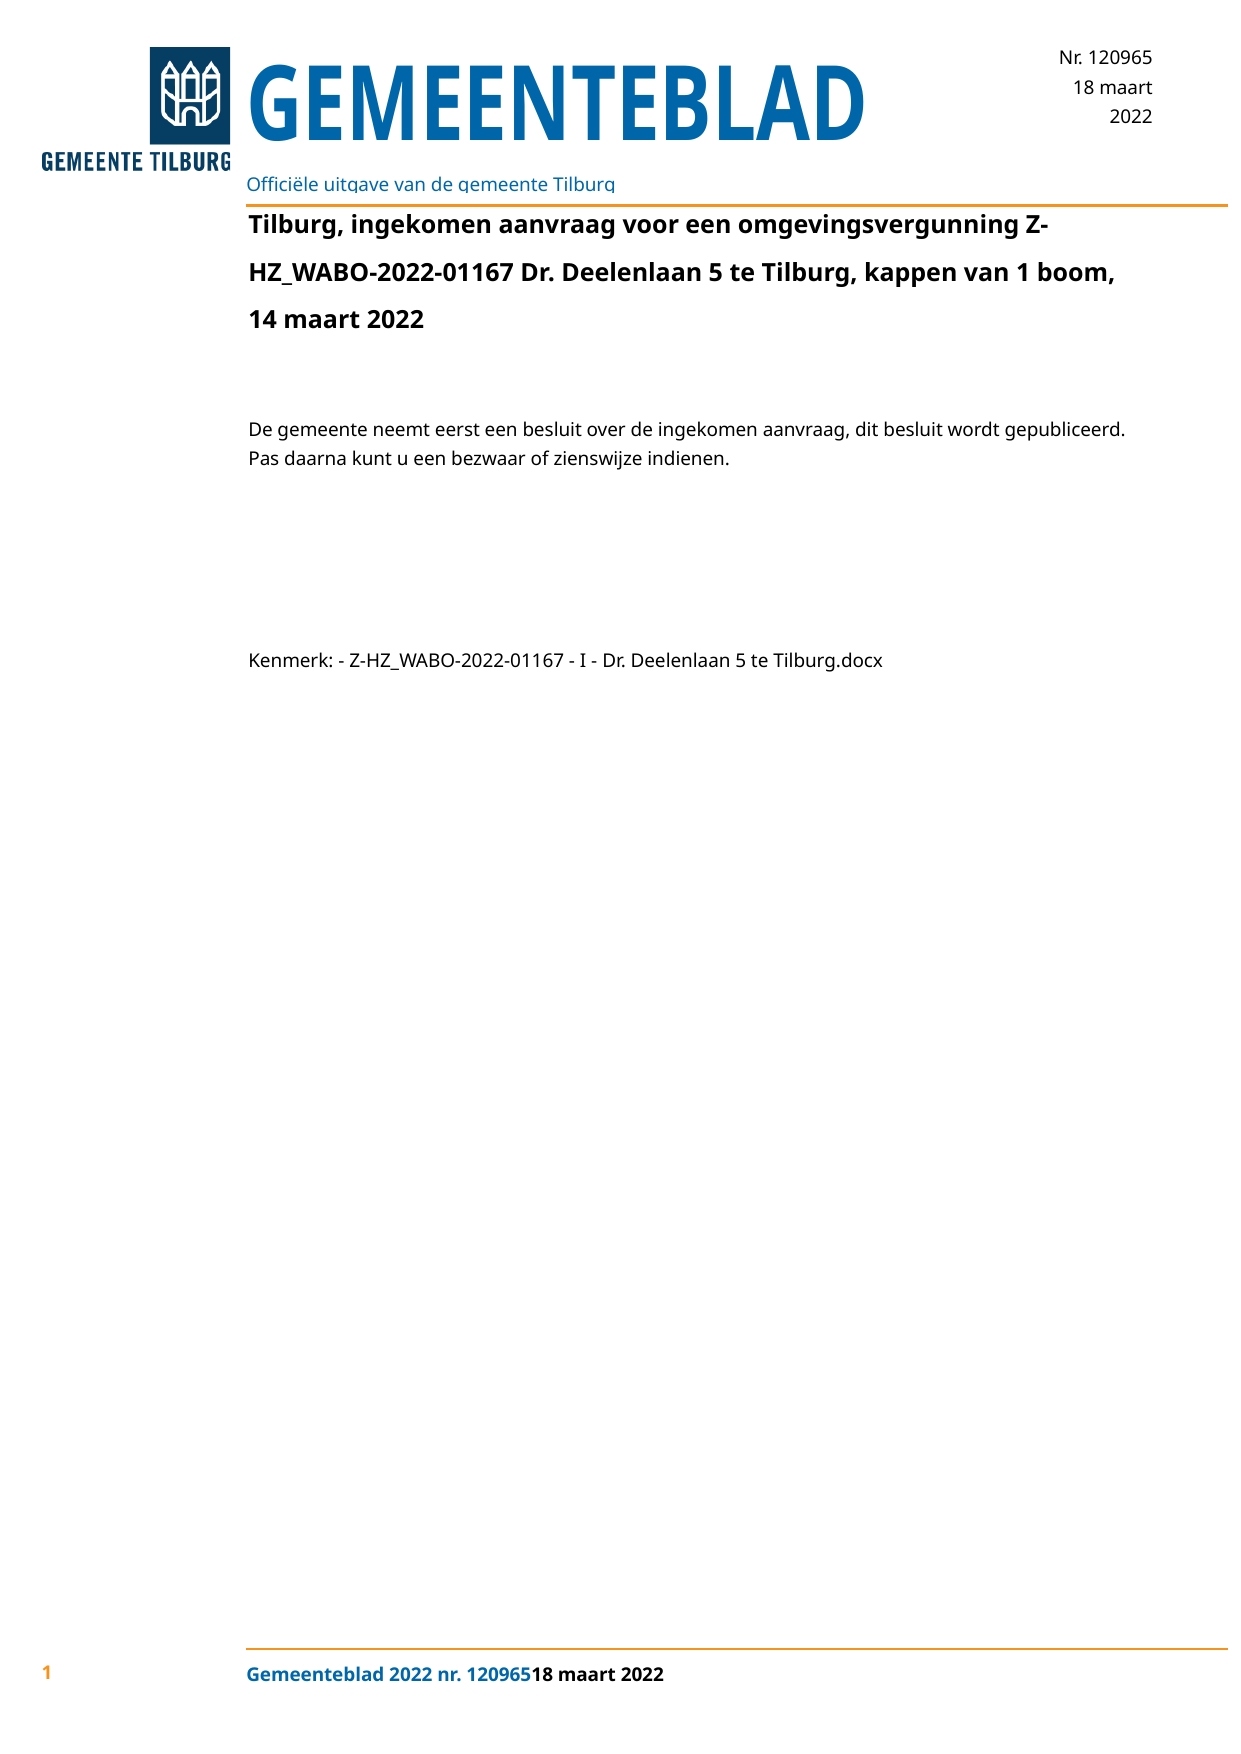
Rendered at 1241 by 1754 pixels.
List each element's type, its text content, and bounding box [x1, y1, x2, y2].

text De gemeente neemt eerst een besluit over de ingekomen aanvraag, dit besluit wordt gepubliceerd. Pas daarna kunt u een bezwaar of zienswijze indienen. [248, 416, 1152, 471]
picture [41, 47, 231, 172]
text Kenmerk: - Z-HZ_WABO-2022-01167 - I - Dr. Deelenlaan 5 te Tilburg.docx [248, 647, 1152, 673]
text Tilburg, ingekomen aanvraag voor een omgevingsvergunning Z-HZ_WABO-2022-01167 Dr. Deelenlaan 5 te Tilburg, kappen van 1 boom, 14 maart 2022 [248, 207, 1152, 336]
